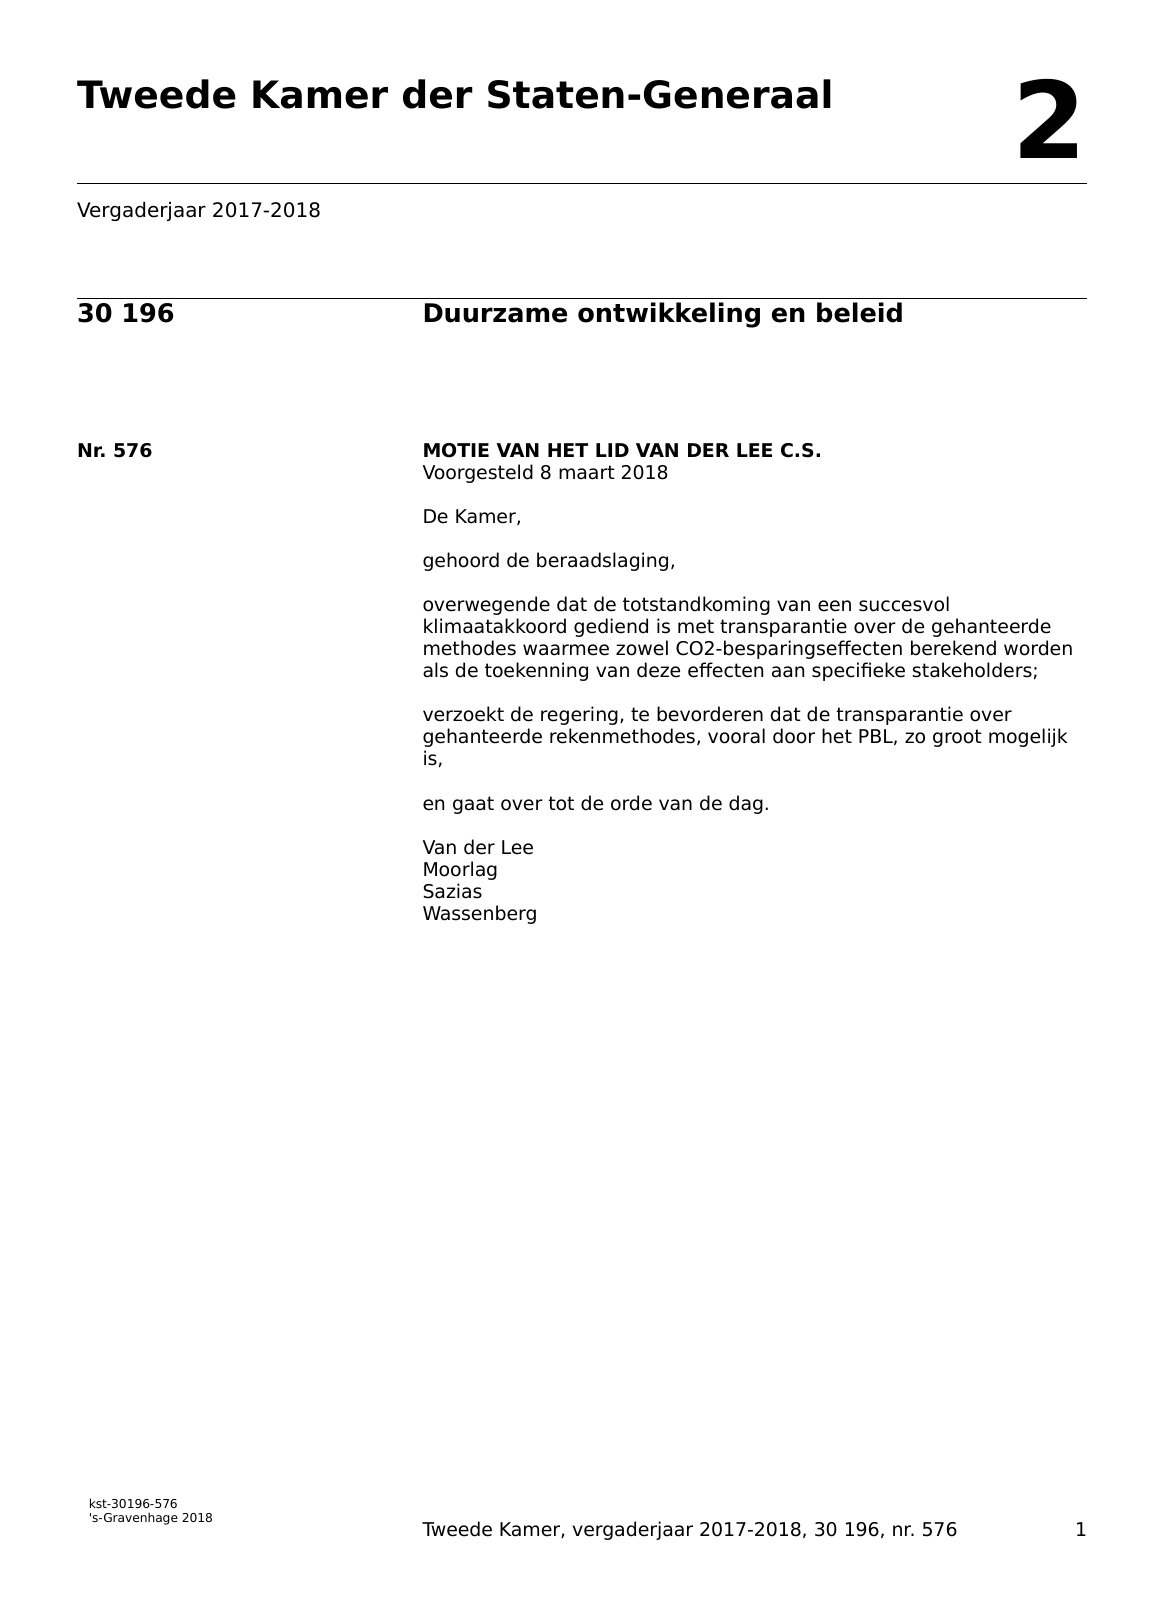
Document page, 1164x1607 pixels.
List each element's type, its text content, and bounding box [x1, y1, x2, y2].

text en gaat over tot de orde van de dag. [422, 792, 1087, 814]
text Voorgesteld 8 maart 2018 [422, 462, 1087, 484]
table_header Tweede Kamer der Staten-Generaal [77, 59, 886, 183]
text Sazias [422, 881, 1087, 902]
text Moorlag [422, 858, 1087, 881]
text overwegende dat de totstandkoming van een succesvol klimaatakkoord gediend is met transparantie over de gehanteerde methodes waarmee zowel CO2-besparingseffecten berekend worden als de toekenning van deze effecten aan specifieke stakeholders; [422, 594, 1087, 682]
text 's-Gravenhage 2018 [88, 1511, 323, 1525]
text Van der Lee [422, 837, 1087, 858]
subtitle 30 196 Duurzame ontwikkeling en beleid [77, 299, 1087, 329]
subtitle Nr. 576 MOTIE VAN HET LID VAN DER LEE C.S. [77, 440, 1087, 462]
table_cell Vergaderjaar 2017-2018 [77, 184, 1087, 298]
text verzoekt de regering, te bevorderen dat de transparantie over gehanteerde rekenmethodes, vooral door het PBL, zo groot mogelijk is, [422, 704, 1087, 770]
text Wassenberg [422, 902, 1087, 924]
table_header 2 [886, 59, 1087, 183]
text gehoord de beraadslaging, [422, 550, 1087, 572]
text De Kamer, [422, 506, 1087, 528]
text kst-30196-576 [88, 1497, 323, 1511]
